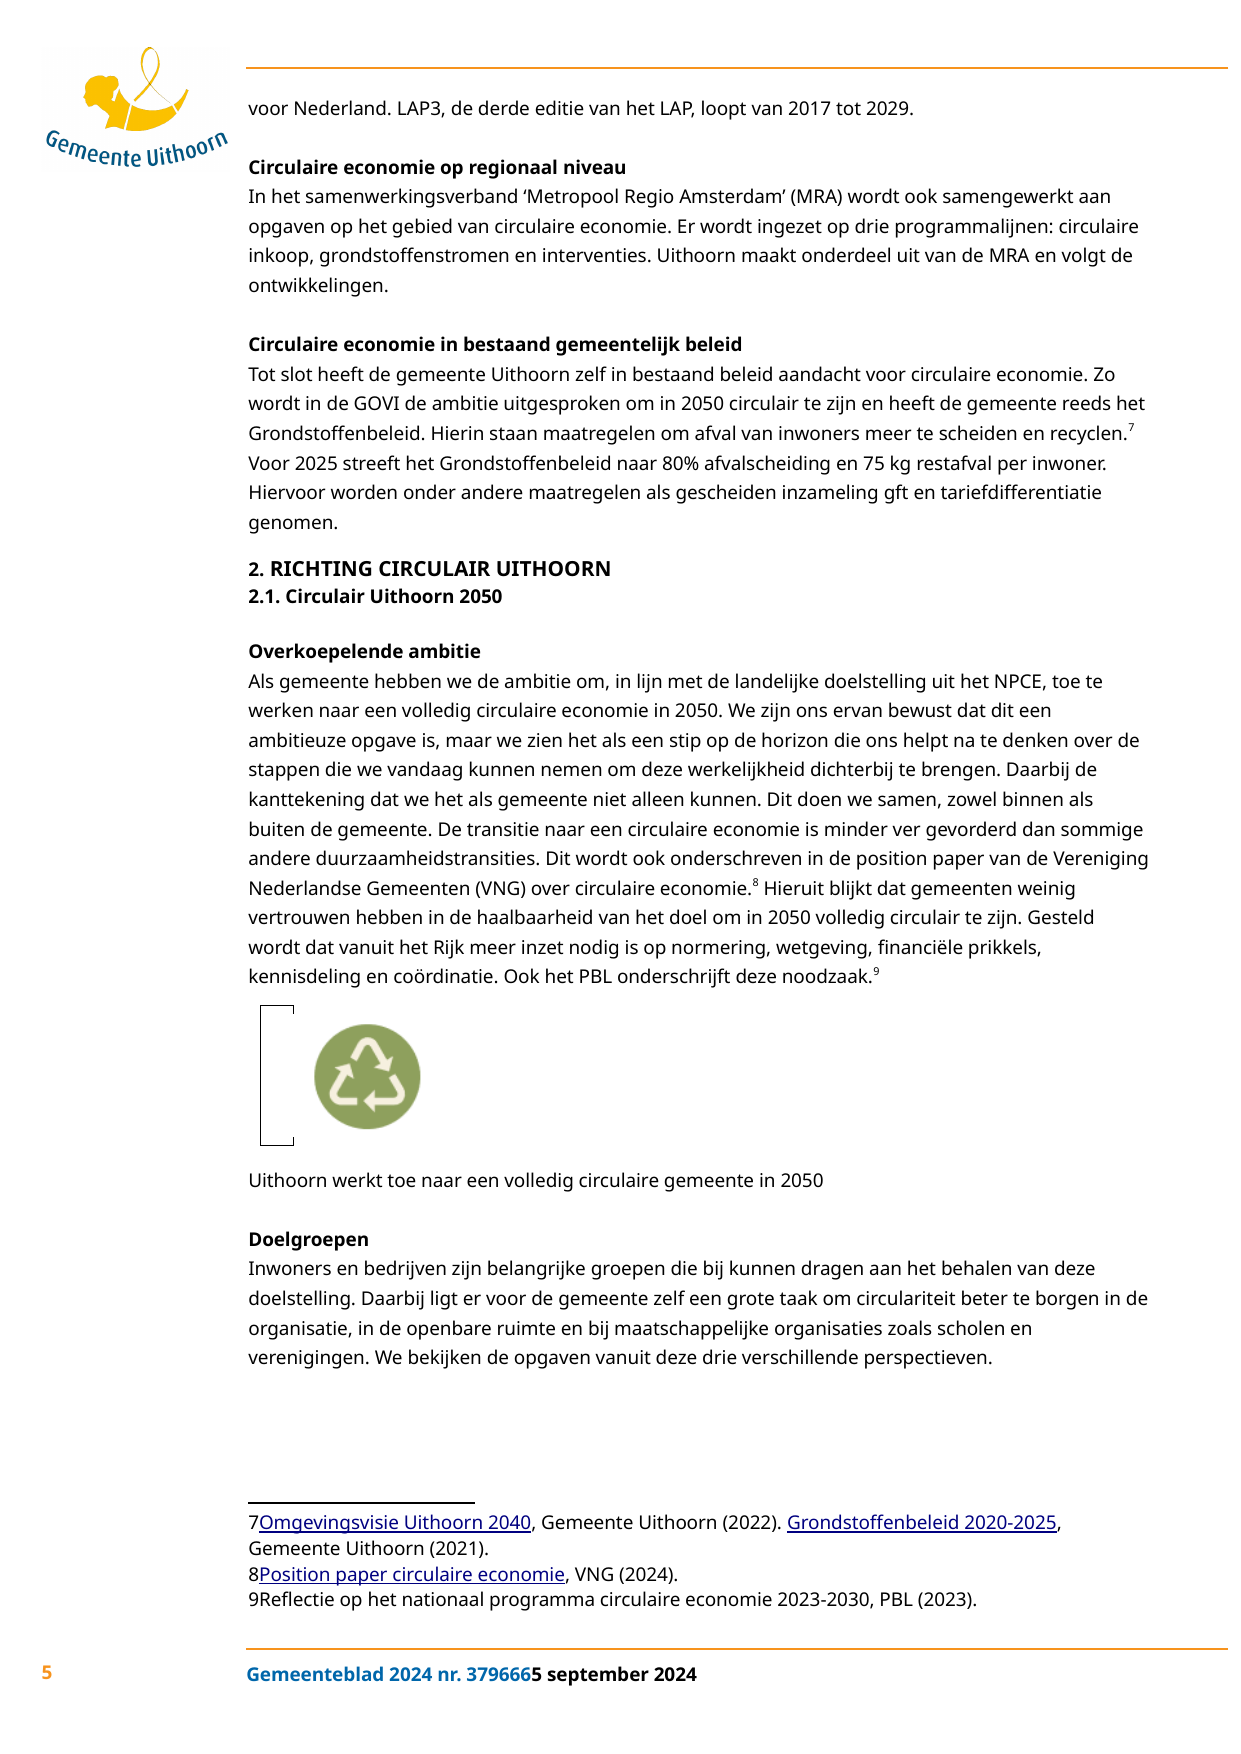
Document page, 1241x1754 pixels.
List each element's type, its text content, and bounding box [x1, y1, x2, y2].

text Circulaire economie in bestaand gemeentelijk beleid [248, 331, 1152, 357]
text voor Nederland. LAP3, de derde editie van het LAP, loopt van 2017 tot 2029. [248, 95, 1152, 121]
text Inwoners en bedrijven zijn belangrijke groepen die bij kunnen dragen aan het behalen van deze doelstelling. Daarbij ligt er voor de gemeente zelf een grote taak om circulariteit beter te borgen in de organisatie, in de openbare ruimte en bij maatschappelijke organisaties zoals scholen en verenigingen. We bekijken de opgaven vanuit deze drie verschillende perspectieven. [248, 1256, 1152, 1370]
text Reflectie op het nationaal programma circulaire economie 2023-2030, PBL (2023). [248, 1586, 1152, 1612]
picture [41, 47, 231, 172]
text 2.1. Circulair Uithoorn 2050 [248, 583, 1152, 609]
picture [268, 1014, 476, 1137]
text Doelgroepen [248, 1226, 1152, 1252]
text Position paper circulaire economie, VNG (2024). [248, 1561, 1152, 1586]
text Circulaire economie op regionaal niveau [248, 154, 1152, 180]
text Uithoorn werkt toe naar een volledig circulaire gemeente in 2050 [248, 1167, 1152, 1192]
text Overkoepelende ambitie [248, 638, 1152, 664]
text 2. RICHTING CIRCULAIR UITHOORN [248, 554, 1152, 583]
text Als gemeente hebben we de ambitie om, in lijn met de landelijke doelstelling uit het NPCE, toe te werken naar een volledig circulaire economie in 2050. We zijn ons ervan bewust dat dit een ambitieuze opgave is, maar we zien het als een stip op de horizon die ons helpt na te denken over de stappen die we vandaag kunnen nemen om deze werkelijkheid dichterbij te brengen. Daarbij de kanttekening dat we het als gemeente niet alleen kunnen. Dit doen we samen, zowel binnen als buiten de gemeente. De transitie naar een circulaire economie is minder ver gevorderd dan sommige andere duurzaamheidstransities. Dit wordt ook onderschreven in de position paper van de Vereniging Nederlandse Gemeenten (VNG) over circulaire economie. Hieruit blijkt dat gemeenten weinig vertrouwen hebben in de haalbaarheid van het doel om in 2050 volledig circulair te zijn. Gesteld wordt dat vanuit het Rijk meer inzet nodig is op normering, wetgeving, financiële prikkels, kennisdeling en coördinatie. Ook het PBL onderschrijft deze noodzaak. [248, 668, 1152, 989]
text Omgevingsvisie Uithoorn 2040, Gemeente Uithoorn (2022). Grondstoffenbeleid 2020-2025, Gemeente Uithoorn (2021). [248, 1509, 1152, 1561]
text In het samenwerkingsverband ‘Metropool Regio Amsterdam’ (MRA) wordt ook samengewerkt aan opgaven op het gebied van circulaire economie. Er wordt ingezet op drie programmalijnen: circulaire inkoop, grondstoffenstromen en interventies. Uithoorn maakt onderdeel uit van de MRA en volgt de ontwikkelingen. [248, 183, 1152, 298]
text Tot slot heeft de gemeente Uithoorn zelf in bestaand beleid aandacht voor circulaire economie. Zo wordt in de GOVI de ambitie uitgesproken om in 2050 circulair te zijn en heeft de gemeente reeds het Grondstoffenbeleid. Hierin staan maatregelen om afval van inwoners meer te scheiden en recyclen. Voor 2025 streeft het Grondstoffenbeleid naar 80% afvalscheiding en 75 kg restafval per inwoner. Hiervoor worden onder andere maatregelen als gescheiden inzameling gft en tariefdifferentiatie genomen. [248, 361, 1152, 535]
